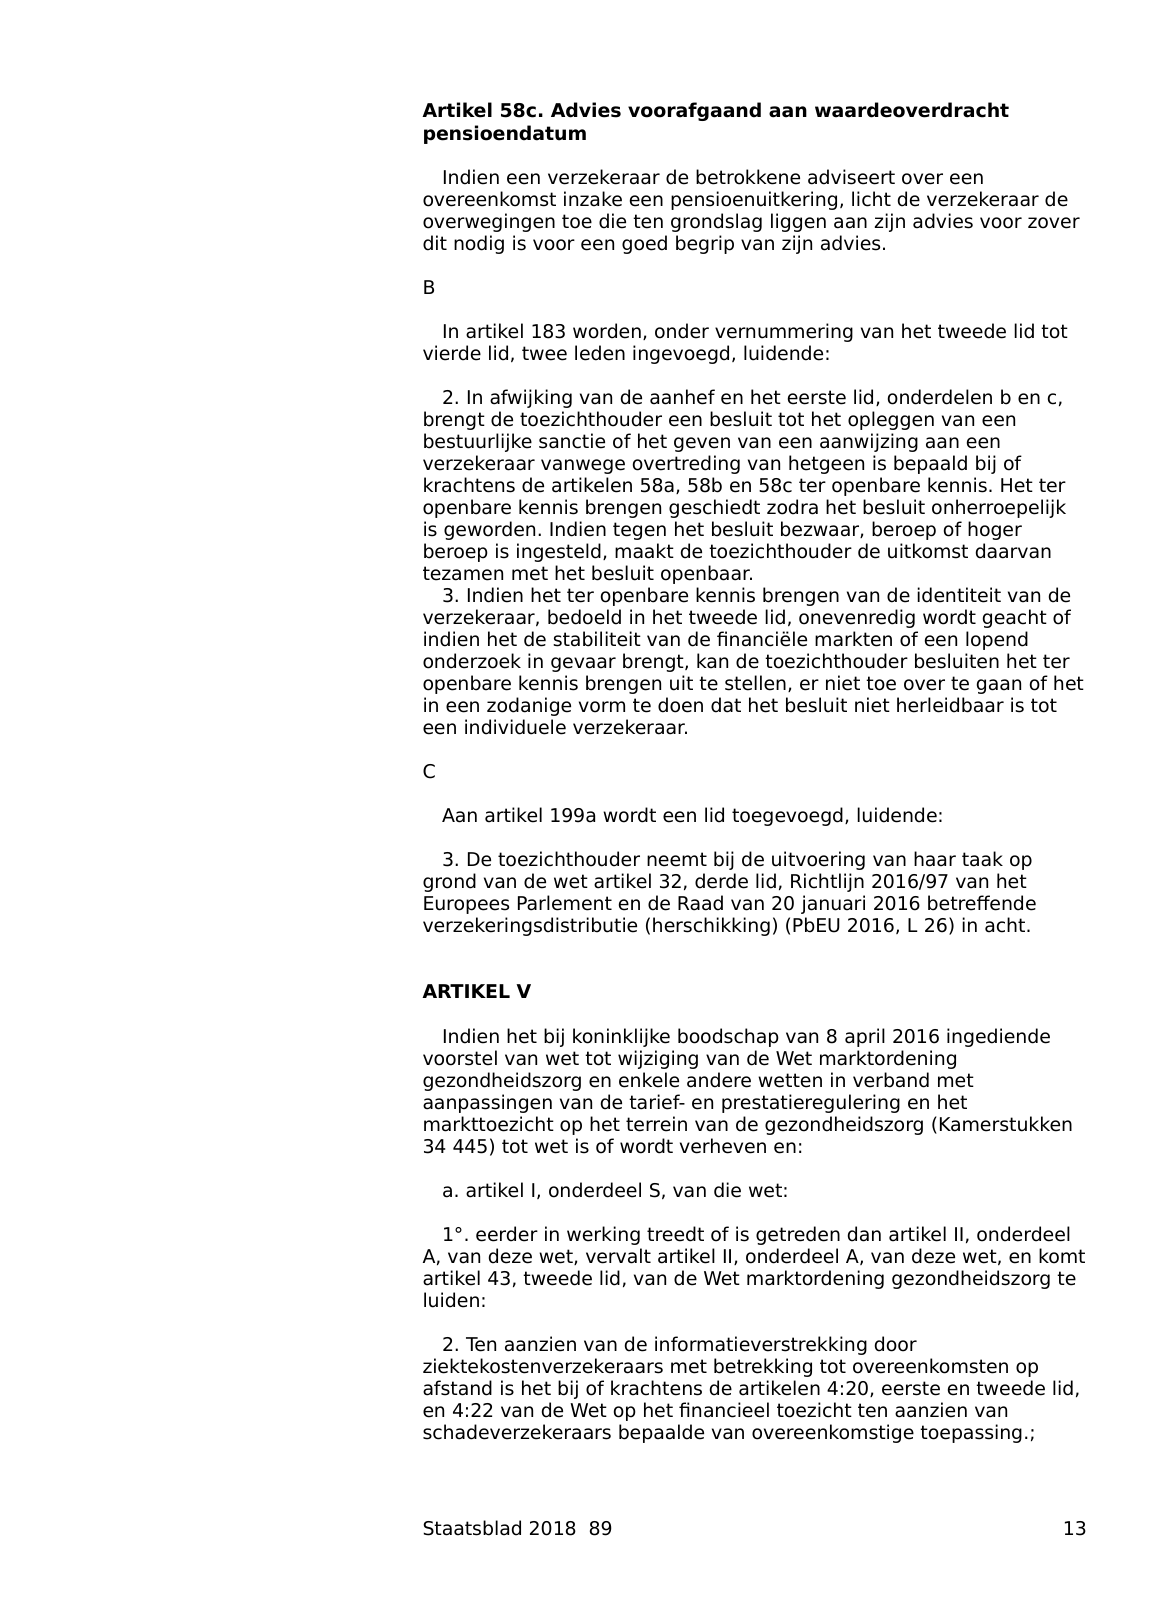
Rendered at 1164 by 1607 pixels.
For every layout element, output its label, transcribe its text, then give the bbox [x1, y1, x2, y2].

text 3. De toezichthouder neemt bij de uitvoering van haar taak op grond van de wet artikel 32, derde lid, Richtlijn 2016/97 van het Europees Parlement en de Raad van 20 januari 2016 betreffende verzekeringsdistributie (herschikking) (PbEU 2016, L 26) in acht. [422, 849, 1087, 937]
subtitle Artikel 58c. Advies voorafgaand aan waardeoverdracht pensioendatum [422, 100, 1087, 144]
text 3. Indien het ter openbare kennis brengen van de identiteit van de verzekeraar, bedoeld in het tweede lid, onevenredig wordt geacht of indien het de stabiliteit van de financiële markten of een lopend onderzoek in gevaar brengt, kan de toezichthouder besluiten het ter openbare kennis brengen uit te stellen, er niet toe over te gaan of het in een zodanige vorm te doen dat het besluit niet herleidbaar is tot een individuele verzekeraar. [422, 585, 1087, 739]
text Indien het bij koninklijke boodschap van 8 april 2016 ingediende voorstel van wet tot wijziging van de Wet marktordening gezondheidszorg en enkele andere wetten in verband met aanpassingen van de tarief- en prestatieregulering en het markttoezicht op het terrein van de gezondheidszorg (Kamerstukken 34 445) tot wet is of wordt verheven en: [422, 1026, 1087, 1157]
text In artikel 183 worden, onder vernummering van het tweede lid tot vierde lid, twee leden ingevoegd, luidende: [422, 321, 1087, 365]
text Aan artikel 199a wordt een lid toegevoegd, luidende: [422, 805, 1087, 827]
text a. artikel I, onderdeel S, van die wet: [422, 1180, 1087, 1202]
text B [422, 277, 1087, 299]
text 2. Ten aanzien van de informatieverstrekking door ziektekostenverzekeraars met betrekking tot overeenkomsten op afstand is het bij of krachtens de artikelen 4:20, eerste en tweede lid, en 4:22 van de Wet op het financieel toezicht ten aanzien van schadeverzekeraars bepaalde van overeenkomstige toepassing.; [422, 1334, 1087, 1444]
text Indien een verzekeraar de betrokkene adviseert over een overeenkomst inzake een pensioenuitkering, licht de verzekeraar de overwegingen toe die ten grondslag liggen aan zijn advies voor zover dit nodig is voor een goed begrip van zijn advies. [422, 167, 1087, 254]
subtitle ARTIKEL V [422, 981, 1087, 1003]
text 2. In afwijking van de aanhef en het eerste lid, onderdelen b en c, brengt de toezichthouder een besluit tot het opleggen van een bestuurlijke sanctie of het geven van een aanwijzing aan een verzekeraar vanwege overtreding van hetgeen is bepaald bij of krachtens de artikelen 58a, 58b en 58c ter openbare kennis. Het ter openbare kennis brengen geschiedt zodra het besluit onherroepelijk is geworden. Indien tegen het besluit bezwaar, beroep of hoger beroep is ingesteld, maakt de toezichthouder de uitkomst daarvan tezamen met het besluit openbaar. [422, 387, 1087, 585]
text 1°. eerder in werking treedt of is getreden dan artikel II, onderdeel A, van deze wet, vervalt artikel II, onderdeel A, van deze wet, en komt artikel 43, tweede lid, van de Wet marktordening gezondheidszorg te luiden: [422, 1224, 1087, 1312]
text C [422, 761, 1087, 783]
